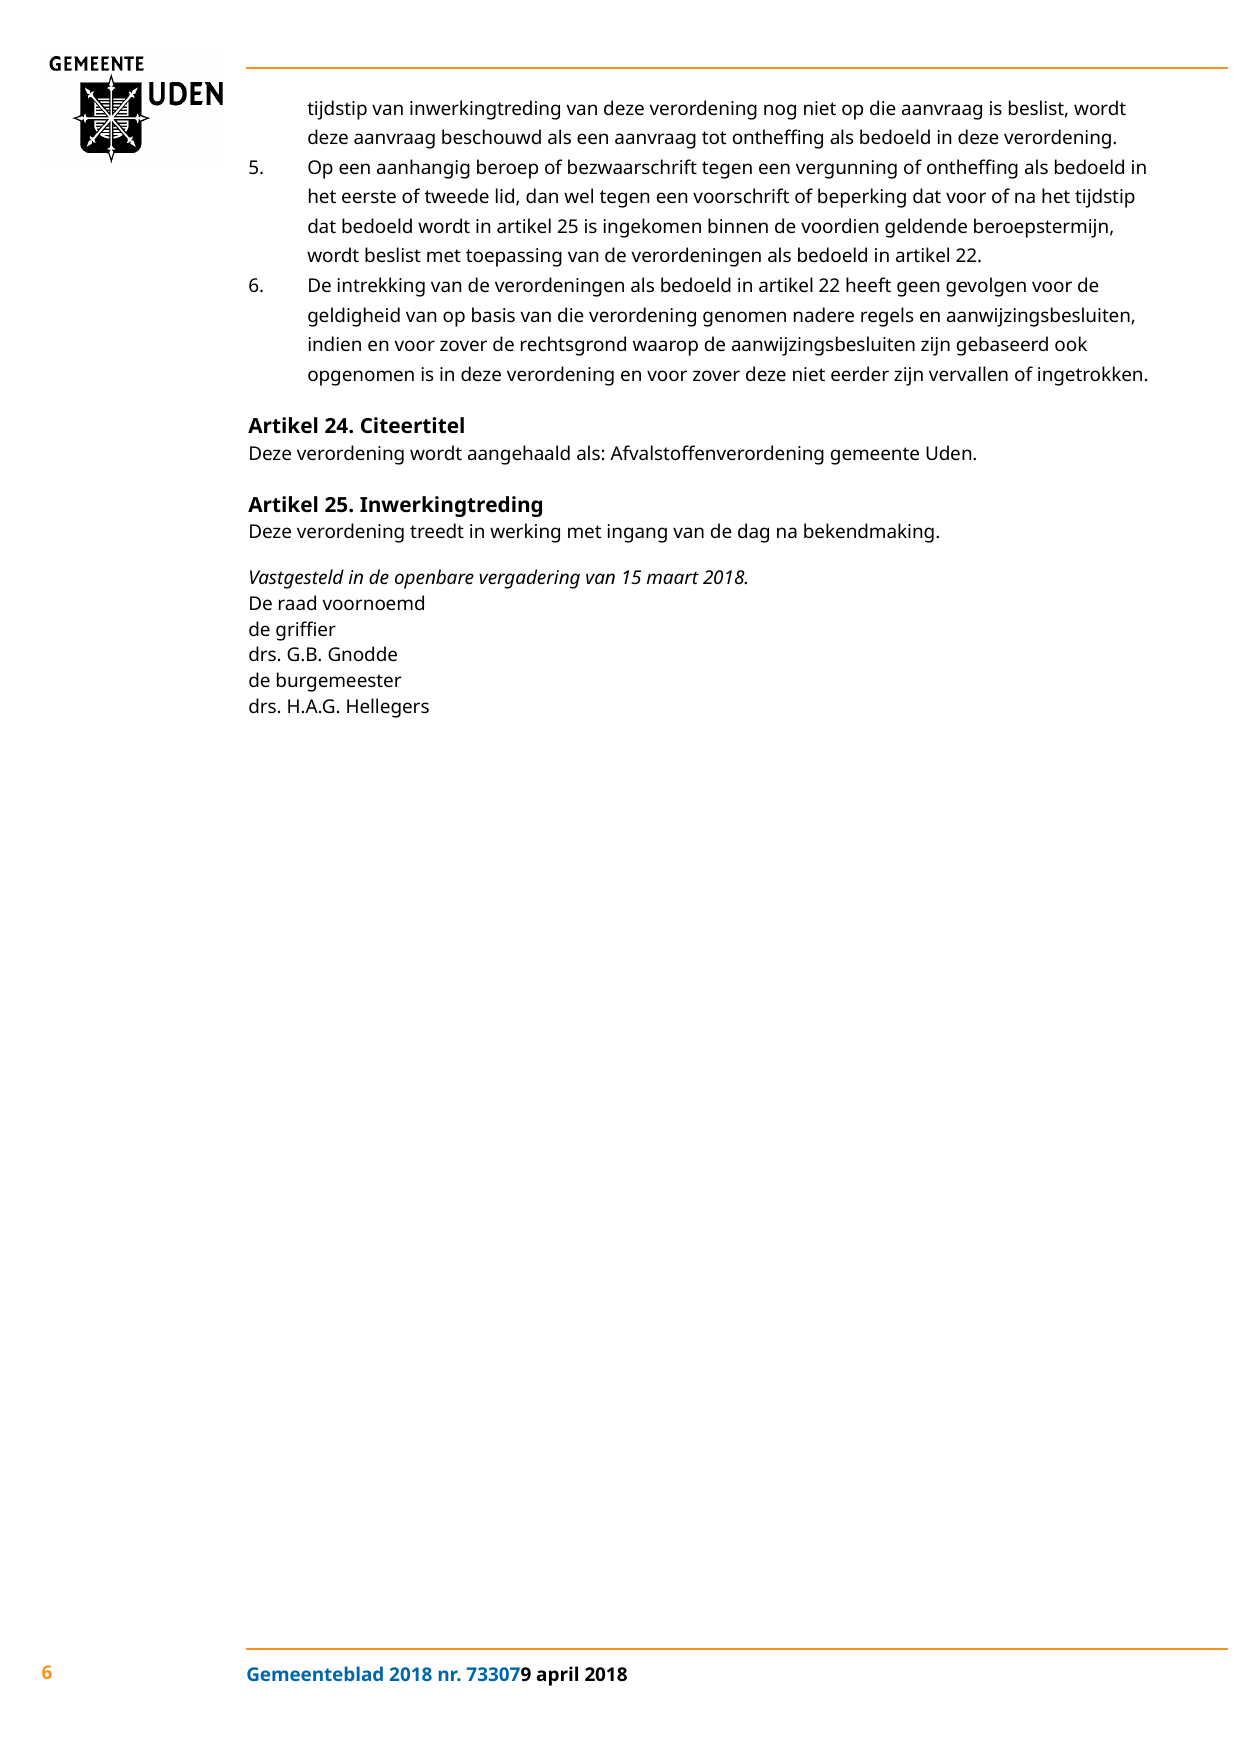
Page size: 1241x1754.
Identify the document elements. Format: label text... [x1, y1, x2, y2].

text Artikel 24. Citeertitel [248, 411, 1152, 440]
text de griffier [248, 616, 1152, 642]
text Vastgesteld in de openbare vergadering van 15 maart 2018. [248, 564, 1152, 590]
picture [41, 47, 231, 172]
text Artikel 25. Inwerkingtreding [248, 490, 1152, 519]
text drs. G.B. Gnodde [248, 642, 1152, 667]
list Op een aanhangig beroep of bezwaarschrift tegen een vergunning of ontheffing als bedoeld in het eerste of tweede lid, dan wel tegen een voorschrift of beperking dat voor of na het tijdstip dat bedoeld wordt in artikel 25 is ingekomen binnen de voordien geldende beroepstermijn, wordt beslist met toepassing van de verordeningen als bedoeld in artikel 22. [248, 154, 1152, 268]
text de burgemeester [248, 667, 1152, 693]
list De intrekking van de verordeningen als bedoeld in artikel 22 heeft geen gevolgen voor de geldigheid van op basis van die verordening genomen nadere regels en aanwijzingsbesluiten, indien en voor zover de rechtsgrond waarop de aanwijzingsbesluiten zijn gebaseerd ook opgenomen is in deze verordening en voor zover deze niet eerder zijn vervallen of ingetrokken. [248, 272, 1152, 387]
text Deze verordening wordt aangehaald als: Afvalstoffenverordening gemeente Uden. [248, 440, 1152, 466]
text Deze verordening treedt in werking met ingang van de dag na bekendmaking. [248, 519, 1152, 544]
list tijdstip van inwerkingtreding van deze verordening nog niet op die aanvraag is beslist, wordt deze aanvraag beschouwd als een aanvraag tot ontheffing als bedoeld in deze verordening. [248, 95, 1152, 150]
text drs. H.A.G. Hellegers [248, 693, 1152, 719]
text De raad voornoemd [248, 590, 1152, 616]
